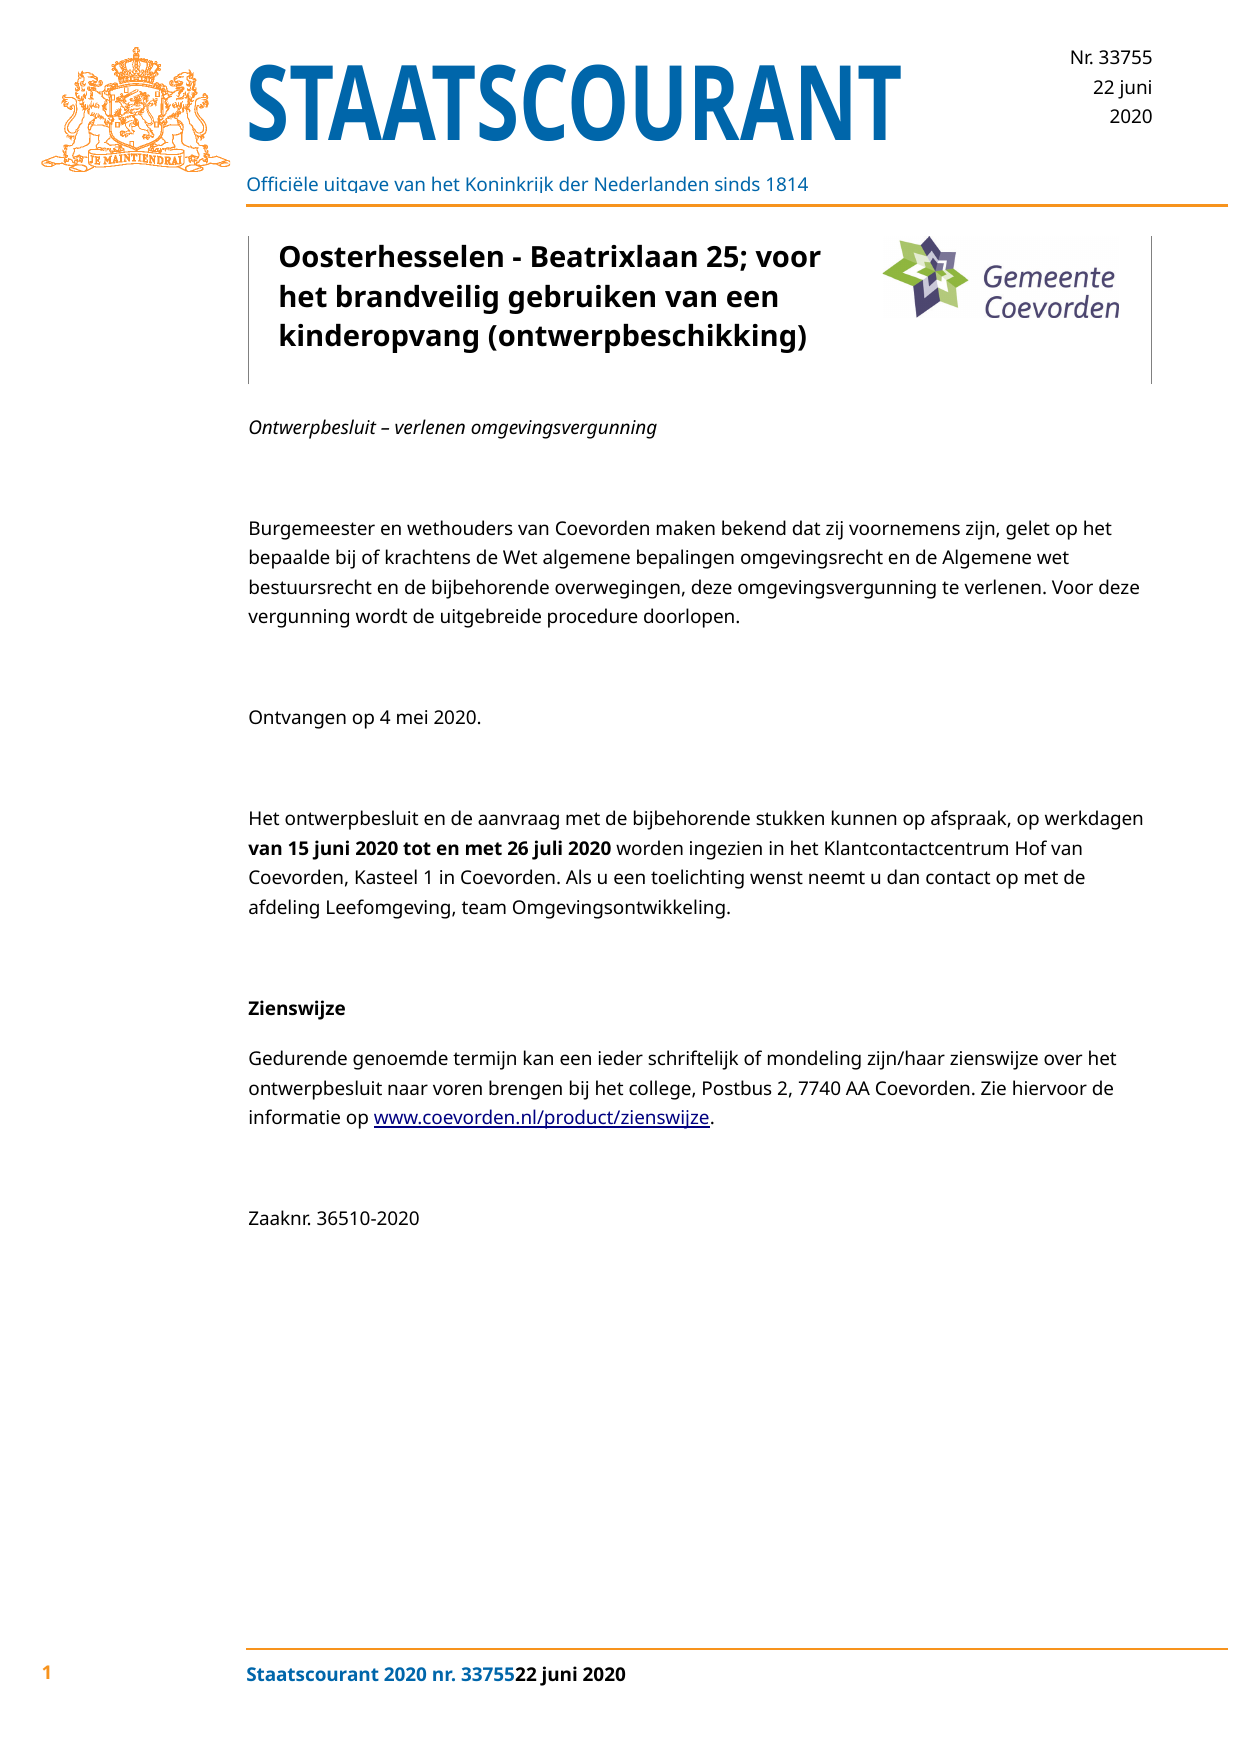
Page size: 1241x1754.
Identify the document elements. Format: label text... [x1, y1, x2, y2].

text Ontwerpbesluit – verlenen omgevingsvergunning [248, 414, 1152, 440]
picture [41, 47, 231, 172]
text Gedurende genoemde termijn kan een ieder schriftelijk of mondeling zijn/haar zienswijze over het ontwerpbesluit naar voren brengen bij het college, Postbus 2, 7740 AA Coevorden. Zie hiervoor de informatie op www.coevorden.nl/product/zienswijze. [248, 1045, 1152, 1130]
text Ontvangen op 4 mei 2020. [248, 704, 1152, 730]
text Zienswijze [248, 995, 1152, 1021]
picture [882, 236, 1119, 318]
text Zaaknr. 36510-2020 [248, 1205, 1152, 1231]
table_header Oosterhesselen - Beatrixlaan 25; voor het brandveilig gebruiken van een kinderopvang (ontwerpbeschikking) [249, 236, 850, 384]
text Het ontwerpbesluit en de aanvraag met de bijbehorende stukken kunnen op afspraak, op werkdagen van 15 juni 2020 tot en met 26 juli 2020 worden ingezien in het Klantcontactcentrum Hof van Coevorden, Kasteel 1 in Coevorden. Als u een toelichting wenst neemt u dan contact op met de afdeling Leefomgeving, team Omgevingsontwikkeling. [248, 805, 1152, 920]
text Burgemeester en wethouders van Coevorden maken bekend dat zij voornemens zijn, gelet op het bepaalde bij of krachtens de Wet algemene bepalingen omgevingsrecht en de Algemene wet bestuursrecht en de bijbehorende overwegingen, deze omgevingsvergunning te verlenen. Voor deze vergunning wordt de uitgebreide procedure doorlopen. [248, 515, 1152, 629]
table_header [850, 236, 1151, 384]
